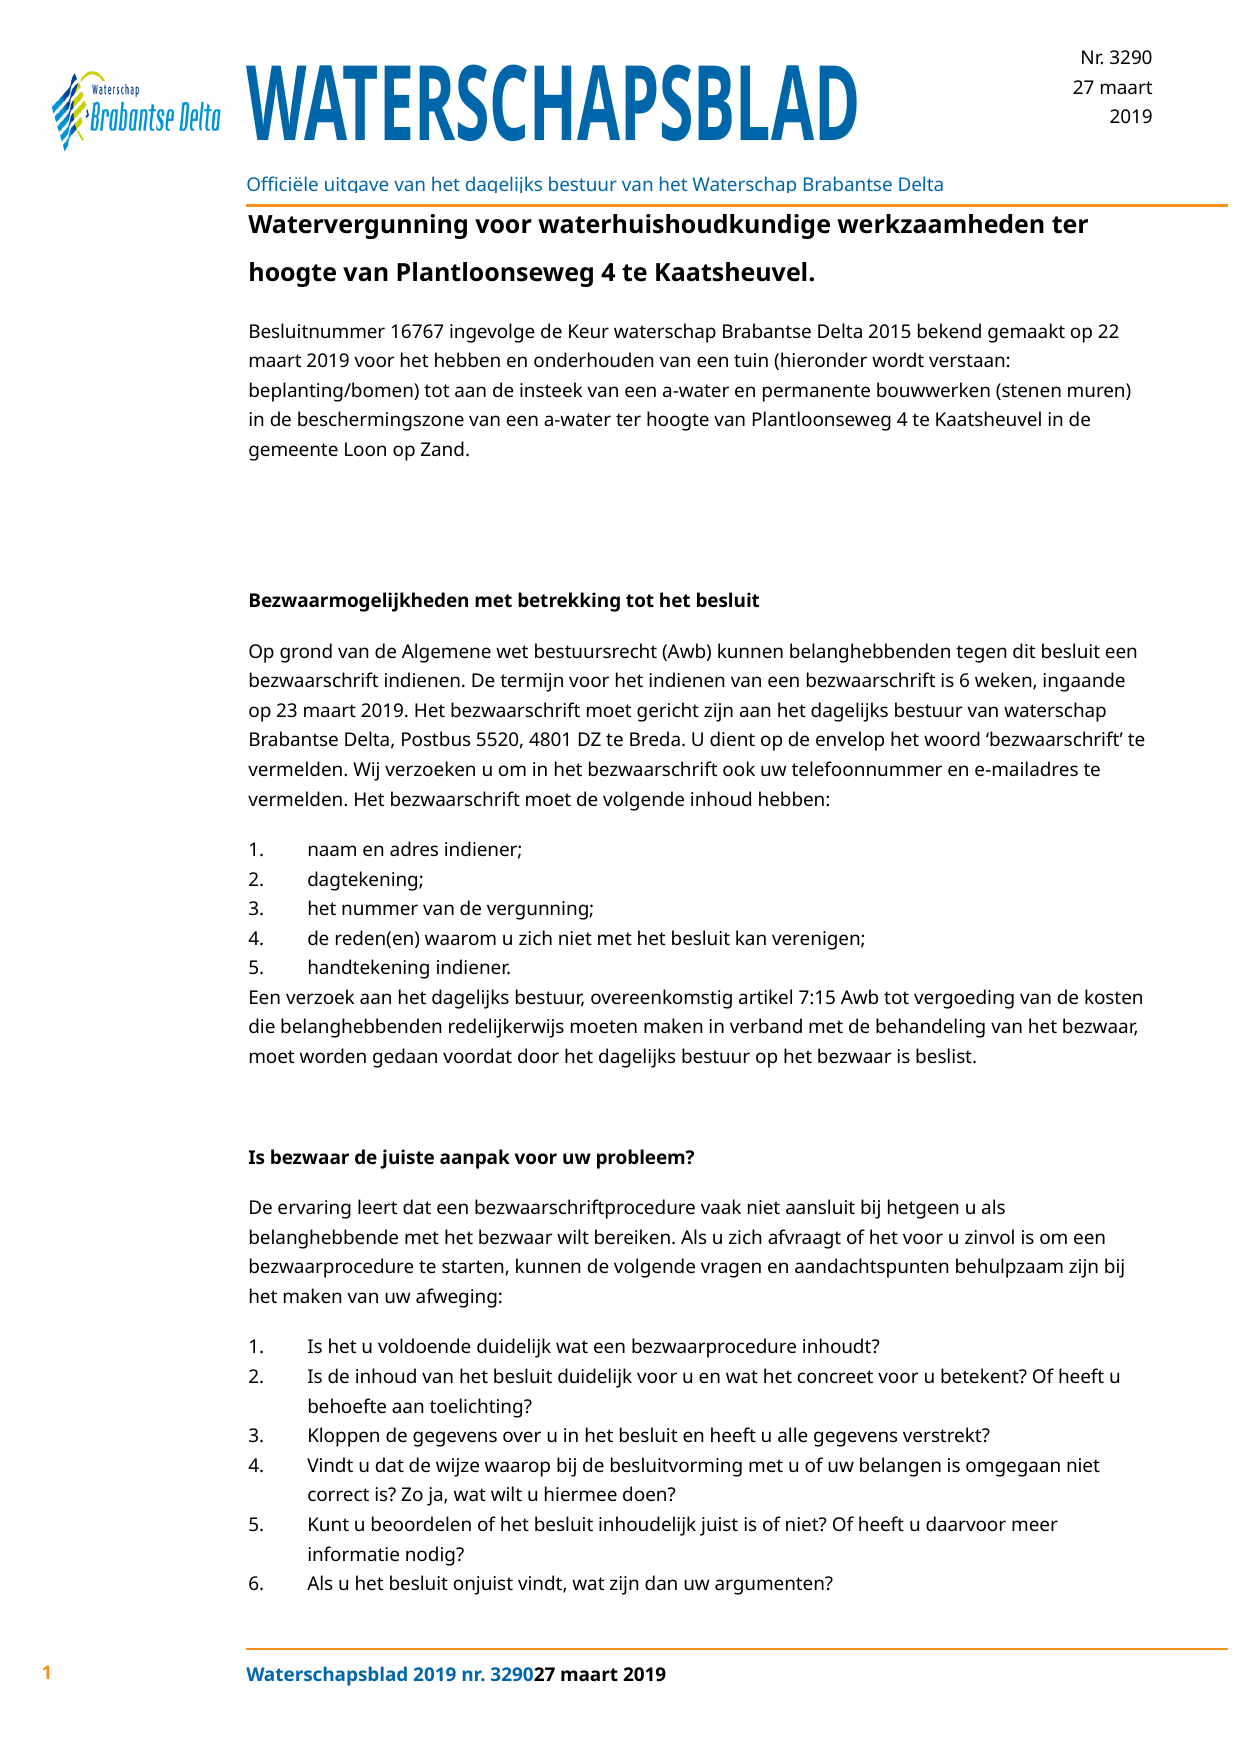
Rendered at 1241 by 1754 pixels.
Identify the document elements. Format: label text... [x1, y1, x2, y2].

list de reden(en) waarom u zich niet met het besluit kan verenigen; [248, 925, 1152, 951]
text Besluitnummer 16767 ingevolge de Keur waterschap Brabantse Delta 2015 bekend gemaakt op 22 maart 2019 voor het hebben en onderhouden van een tuin (hieronder wordt verstaan: beplanting/bomen) tot aan de insteek van een a-water en permanente bouwwerken (stenen muren) in de beschermingszone van een a-water ter hoogte van Plantloonseweg 4 te Kaatsheuvel in de gemeente Loon op Zand. [248, 318, 1152, 462]
text De ervaring leert dat een bezwaarschriftprocedure vaak niet aansluit bij hetgeen u als belanghebbende met het bezwaar wilt bereiken. Als u zich afvraagt of het voor u zinvol is om een bezwaarprocedure te starten, kunnen de volgende vragen en aandachtspunten behulpzaam zijn bij het maken van uw afweging: [248, 1194, 1152, 1309]
list het nummer van de vergunning; [248, 895, 1152, 921]
text Op grond van de Algemene wet bestuursrecht (Awb) kunnen belanghebbenden tegen dit besluit een bezwaarschrift indienen. De termijn voor het indienen van een bezwaarschrift is 6 weken, ingaande op 23 maart 2019. Het bezwaarschrift moet gericht zijn aan het dagelijks bestuur van waterschap Brabantse Delta, Postbus 5520, 4801 DZ te Breda. U dient op de envelop het woord ‘bezwaarschrift’ te vermelden. Wij verzoeken u om in het bezwaarschrift ook uw telefoonnummer en e‑mailadres te vermelden. Het bezwaarschrift moet de volgende inhoud hebben: [248, 638, 1152, 812]
text Is bezwaar de juiste aanpak voor uw probleem? [248, 1144, 1152, 1170]
list handtekening indiener. [248, 954, 1152, 980]
text Bezwaarmogelijkheden met betrekking tot het besluit [248, 587, 1152, 613]
list naam en adres indiener; [248, 836, 1152, 862]
list Is het u voldoende duidelijk wat een bezwaarprocedure inhoudt? [248, 1334, 1152, 1359]
text Een verzoek aan het dagelijks bestuur, overeenkomstig artikel 7:15 Awb tot vergoeding van de kosten die belanghebbenden redelijkerwijs moeten maken in verband met de behandeling van het bezwaar, moet worden gedaan voordat door het dagelijks bestuur op het bezwaar is beslist. [248, 984, 1152, 1069]
list Kunt u beoordelen of het besluit inhoudelijk juist is of niet? Of heeft u daarvoor meer informatie nodig? [248, 1511, 1152, 1567]
picture [41, 47, 231, 172]
text Watervergunning voor waterhuishoudkundige werkzaamheden ter hoogte van Plantloonseweg 4 te Kaatsheuvel. [248, 207, 1152, 288]
list Is de inhoud van het besluit duidelijk voor u en wat het concreet voor u betekent? Of heeft u behoefte aan toelichting? [248, 1363, 1152, 1419]
list Als u het besluit onjuist vindt, wat zijn dan uw argumenten? [248, 1570, 1152, 1596]
list Kloppen de gegevens over u in het besluit en heeft u alle gegevens verstrekt? [248, 1422, 1152, 1448]
list Vindt u dat de wijze waarop bij de besluitvorming met u of uw belangen is omgegaan niet correct is? Zo ja, wat wilt u hiermee doen? [248, 1452, 1152, 1507]
list dagtekening; [248, 866, 1152, 892]
